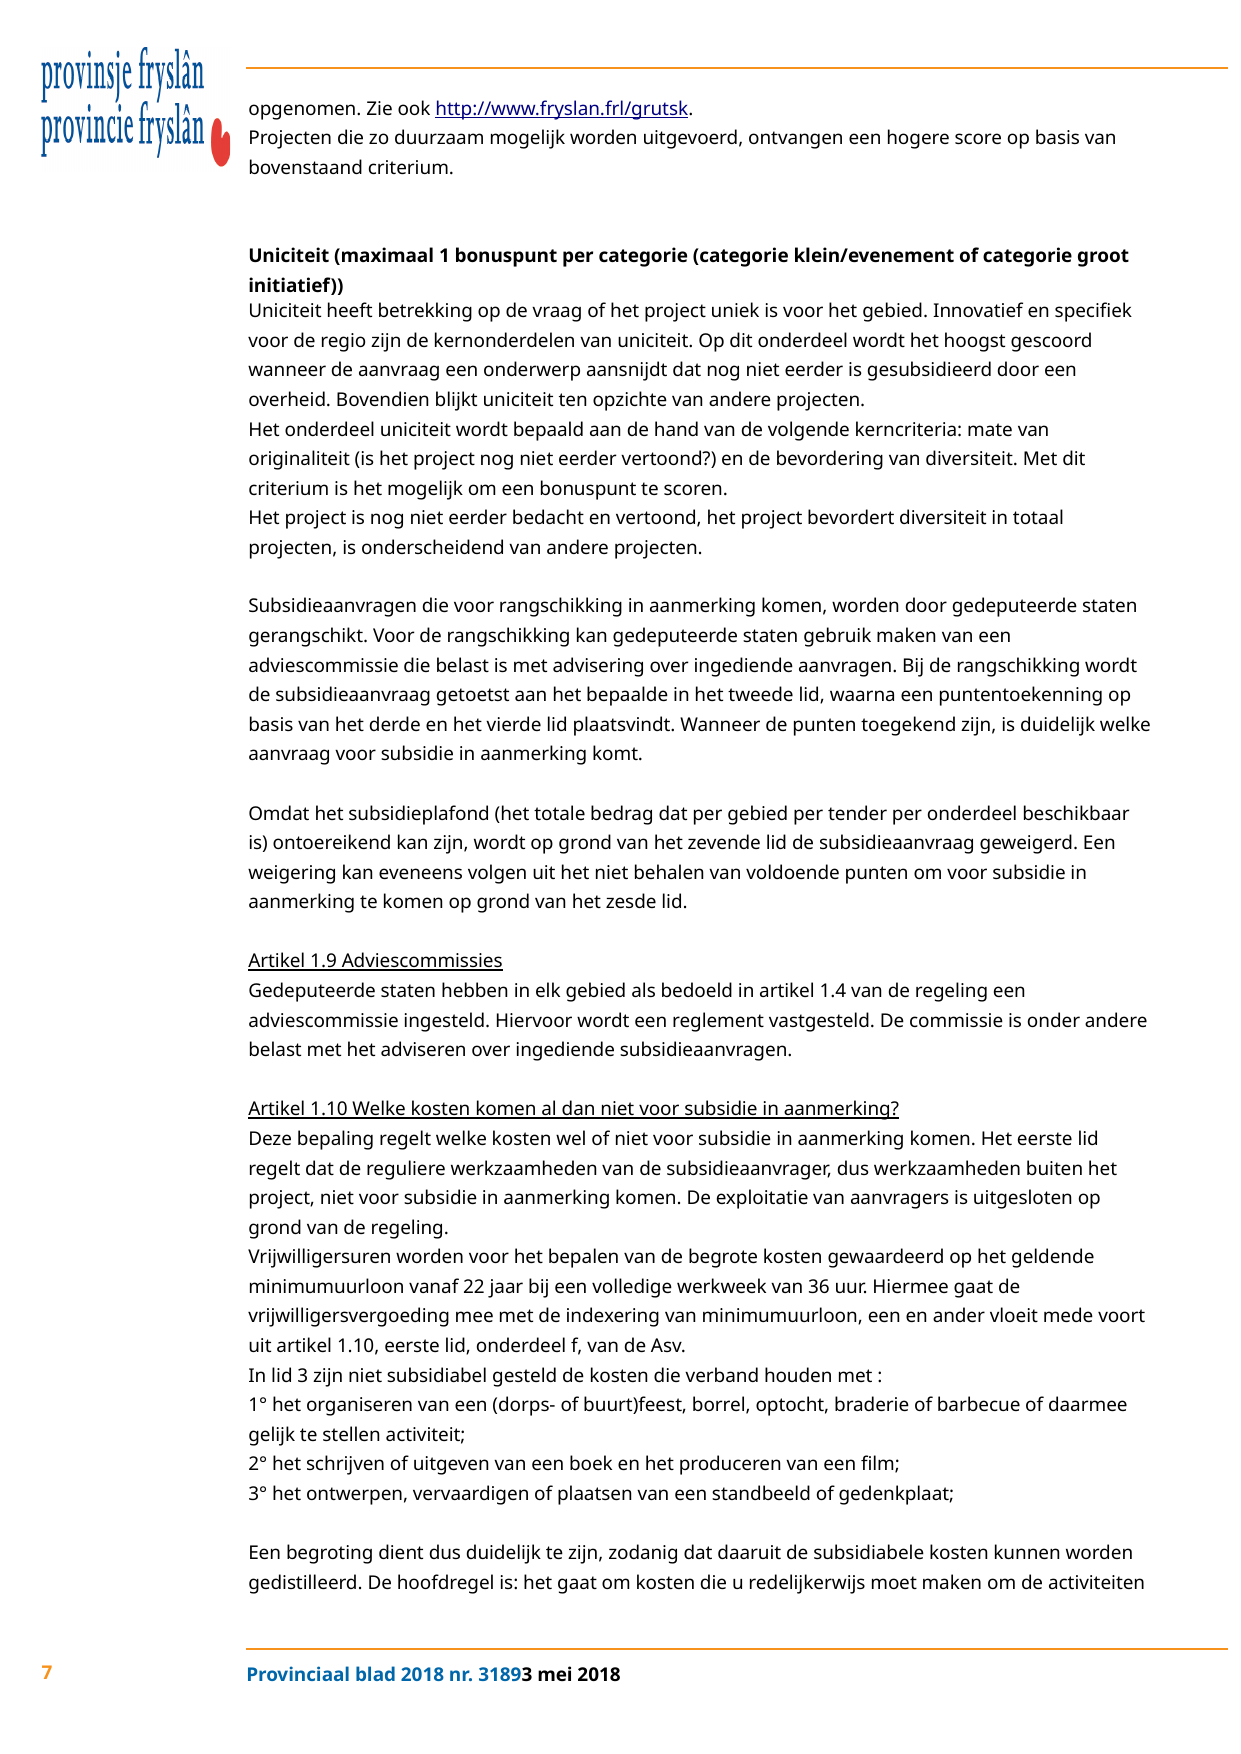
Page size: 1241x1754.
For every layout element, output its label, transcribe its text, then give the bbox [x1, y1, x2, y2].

table_cell opgenomen. Zie ook http://www.fryslan.frl/grutsk. Projecten die zo duurzaam mogelijk worden uitgevoerd, ontvangen een hogere score op basis van bovenstaand criterium. [248, 95, 1152, 209]
text Vrijwilligersuren worden voor het bepalen van de begrote kosten gewaardeerd op het geldende minimumuurloon vanaf 22 jaar bij een volledige werkweek van 36 uur. Hiermee gaat de vrijwilligersvergoeding mee met de indexering van minimumuurloon, een en ander vloeit mede voort uit artikel 1.10, eerste lid, onderdeel f, van de Asv. [248, 1243, 1152, 1358]
text Artikel 1.9 Adviescommissies [248, 948, 1152, 973]
text 2° het schrijven of uitgeven van een boek en het produceren van een film; [248, 1451, 1152, 1476]
text 1° het organiseren van een (dorps- of buurt)feest, borrel, optocht, braderie of barbecue of daarmee gelijk te stellen activiteit; [248, 1391, 1152, 1447]
text In lid 3 zijn niet subsidiabel gesteld de kosten die verband houden met : [248, 1362, 1152, 1388]
picture [41, 47, 231, 172]
text 3° het ontwerpen, vervaardigen of plaatsen van een standbeeld of gedenkplaat; [248, 1480, 1152, 1506]
table_cell Uniciteit heeft betrekking op de vraag of het project uniek is voor het gebied. Innovatief en specifiek voor de regio zijn de kernonderdelen van uniciteit. Op dit onderdeel wordt het hoogst gescoord wanneer de aanvraag een onderwerp aansnijdt dat nog niet eerder is gesubsidieerd door een overheid. Bovendien blijkt uniciteit ten opzichte van andere projecten. Het onderdeel uniciteit wordt bepaald aan de hand van de volgende kerncriteria: mate van originaliteit (is het project nog niet eerder vertoond?) en de bevordering van diversiteit. Met dit criterium is het mogelijk om een bonuspunt te scoren. Het project is nog niet eerder bedacht en vertoond, het project bevordert diversiteit in totaal projecten, is onderscheidend van andere projecten. [248, 298, 1152, 560]
text Subsidieaanvragen die voor rangschikking in aanmerking komen, worden door gedeputeerde staten gerangschikt. Voor de rangschikking kan gedeputeerde staten gebruik maken van een adviescommissie die belast is met advisering over ingediende aanvragen. Bij de rangschikking wordt de subsidieaanvraag getoetst aan het bepaalde in het tweede lid, waarna een puntentoekenning op basis van het derde en het vierde lid plaatsvindt. Wanneer de punten toegekend zijn, is duidelijk welke aanvraag voor subsidie in aanmerking komt. [248, 593, 1152, 766]
table_header Uniciteit (maximaal 1 bonuspunt per categorie (categorie klein/evenement of categorie groot initiatief)) [248, 242, 1152, 297]
text Omdat het subsidieplafond (het totale bedrag dat per gebied per tender per onderdeel beschikbaar is) ontoereikend kan zijn, wordt op grond van het zevende lid de subsidieaanvraag geweigerd. Een weigering kan eveneens volgen uit het niet behalen van voldoende punten om voor subsidie in aanmerking te komen op grond van het zesde lid. [248, 800, 1152, 914]
text Artikel 1.10 Welke kosten komen al dan niet voor subsidie in aanmerking? [248, 1096, 1152, 1121]
text Een begroting dient dus duidelijk te zijn, zodanig dat daaruit de subsidiabele kosten kunnen worden gedistilleerd. De hoofdregel is: het gaat om kosten die u redelijkerwijs moet maken om de activiteiten [248, 1539, 1152, 1595]
text Deze bepaling regelt welke kosten wel of niet voor subsidie in aanmerking komen. Het eerste lid regelt dat de reguliere werkzaamheden van de subsidieaanvrager, dus werkzaamheden buiten het project, niet voor subsidie in aanmerking komen. De exploitatie van aanvragers is uitgesloten op grond van de regeling. [248, 1125, 1152, 1240]
text Gedeputeerde staten hebben in elk gebied als bedoeld in artikel 1.4 van de regeling een adviescommissie ingesteld. Hiervoor wordt een reglement vastgesteld. De commissie is onder andere belast met het adviseren over ingediende subsidieaanvragen. [248, 977, 1152, 1062]
